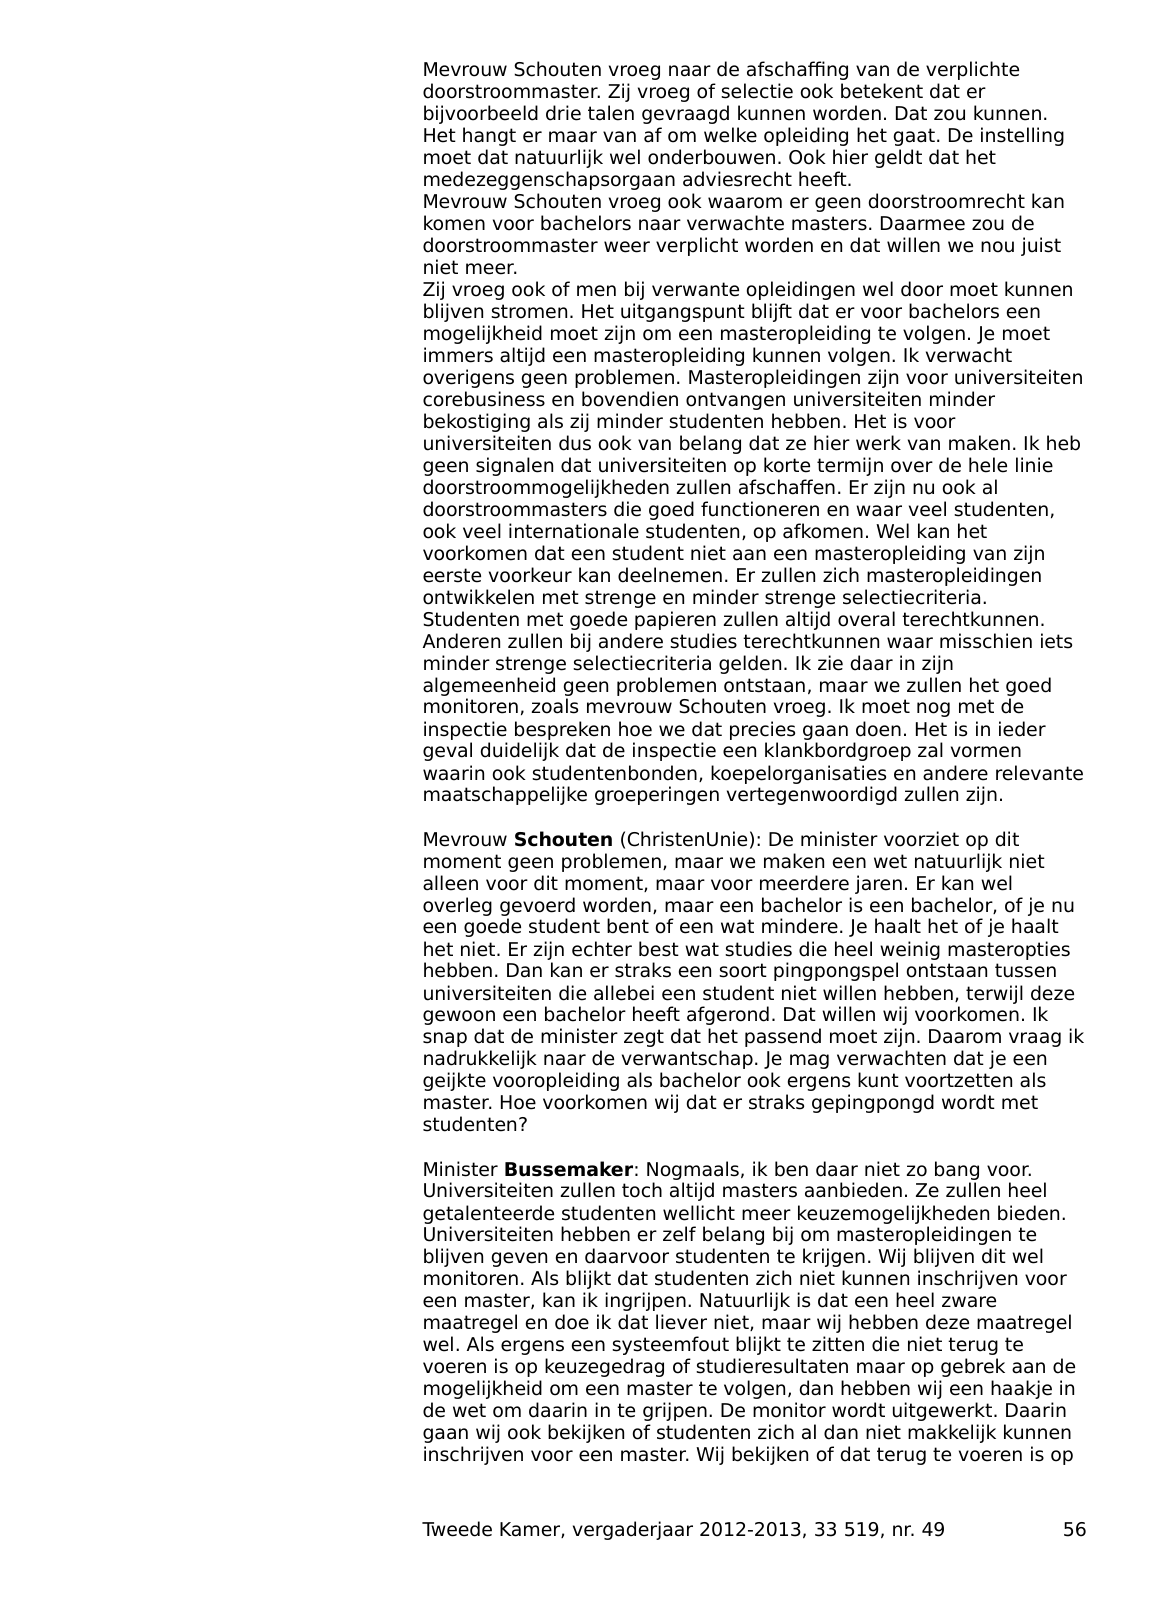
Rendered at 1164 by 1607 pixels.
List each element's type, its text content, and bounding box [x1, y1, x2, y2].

text Mevrouw Schouten (ChristenUnie): De minister voorziet op dit moment geen problemen, maar we maken een wet natuurlijk niet alleen voor dit moment, maar voor meerdere jaren. Er kan wel overleg gevoerd worden, maar een bachelor is een bachelor, of je nu een goede student bent of een wat mindere. Je haalt het of je haalt het niet. Er zijn echter best wat studies die heel weinig masteropties hebben. Dan kan er straks een soort pingpongspel ontstaan tussen universiteiten die allebei een student niet willen hebben, terwijl deze gewoon een bachelor heeft afgerond. Dat willen wij voorkomen. Ik snap dat de minister zegt dat het passend moet zijn. Daarom vraag ik nadrukkelijk naar de verwantschap. Je mag verwachten dat je een geijkte vooropleiding als bachelor ook ergens kunt voortzetten als master. Hoe voorkomen wij dat er straks gepingpongd wordt met studenten? [422, 828, 1087, 1136]
text Zij vroeg ook of men bij verwante opleidingen wel door moet kunnen blijven stromen. Het uitgangspunt blijft dat er voor bachelors een mogelijkheid moet zijn om een masteropleiding te volgen. Je moet immers altijd een masteropleiding kunnen volgen. Ik verwacht overigens geen problemen. Masteropleidingen zijn voor universiteiten corebusiness en bovendien ontvangen universiteiten minder bekostiging als zij minder studenten hebben. Het is voor universiteiten dus ook van belang dat ze hier werk van maken. Ik heb geen signalen dat universiteiten op korte termijn over de hele linie doorstroommogelijkheden zullen afschaffen. Er zijn nu ook al doorstroommasters die goed functioneren en waar veel studenten, ook veel internationale studenten, op afkomen. Wel kan het voorkomen dat een student niet aan een masteropleiding van zijn eerste voorkeur kan deelnemen. Er zullen zich masteropleidingen ontwikkelen met strenge en minder strenge selectiecriteria. Studenten met goede papieren zullen altijd overal terechtkunnen. Anderen zullen bij andere studies terechtkunnen waar misschien iets minder strenge selectiecriteria gelden. Ik zie daar in zijn algemeenheid geen problemen ontstaan, maar we zullen het goed monitoren, zoals mevrouw Schouten vroeg. Ik moet nog met de inspectie bespreken hoe we dat precies gaan doen. Het is in ieder geval duidelijk dat de inspectie een klankbordgroep zal vormen waarin ook studentenbonden, koepelorganisaties en andere relevante maatschappelijke groeperingen vertegenwoordigd zullen zijn. [422, 279, 1087, 806]
text Minister Bussemaker: Nogmaals, ik ben daar niet zo bang voor. Universiteiten zullen toch altijd masters aanbieden. Ze zullen heel getalenteerde studenten wellicht meer keuzemogelijkheden bieden. Universiteiten hebben er zelf belang bij om masteropleidingen te blijven geven en daarvoor studenten te krijgen. Wij blijven dit wel monitoren. Als blijkt dat studenten zich niet kunnen inschrijven voor een master, kan ik ingrijpen. Natuurlijk is dat een heel zware maatregel en doe ik dat liever niet, maar wij hebben deze maatregel wel. Als ergens een systeemfout blijkt te zitten die niet terug te voeren is op keuzegedrag of studieresultaten maar op gebrek aan de mogelijkheid om een master te volgen, dan hebben wij een haakje in de wet om daarin in te grijpen. De monitor wordt uitgewerkt. Daarin gaan wij ook bekijken of studenten zich al dan niet makkelijk kunnen inschrijven voor een master. Wij bekijken of dat terug te voeren is op [422, 1158, 1087, 1466]
text Mevrouw Schouten vroeg ook waarom er geen doorstroomrecht kan komen voor bachelors naar verwachte masters. Daarmee zou de doorstroommaster weer verplicht worden en dat willen we nou juist niet meer. [422, 191, 1087, 279]
text Mevrouw Schouten vroeg naar de afschaffing van de verplichte doorstroommaster. Zij vroeg of selectie ook betekent dat er bijvoorbeeld drie talen gevraagd kunnen worden. Dat zou kunnen. Het hangt er maar van af om welke opleiding het gaat. De instelling moet dat natuurlijk wel onderbouwen. Ook hier geldt dat het medezeggenschapsorgaan adviesrecht heeft. [422, 59, 1087, 191]
